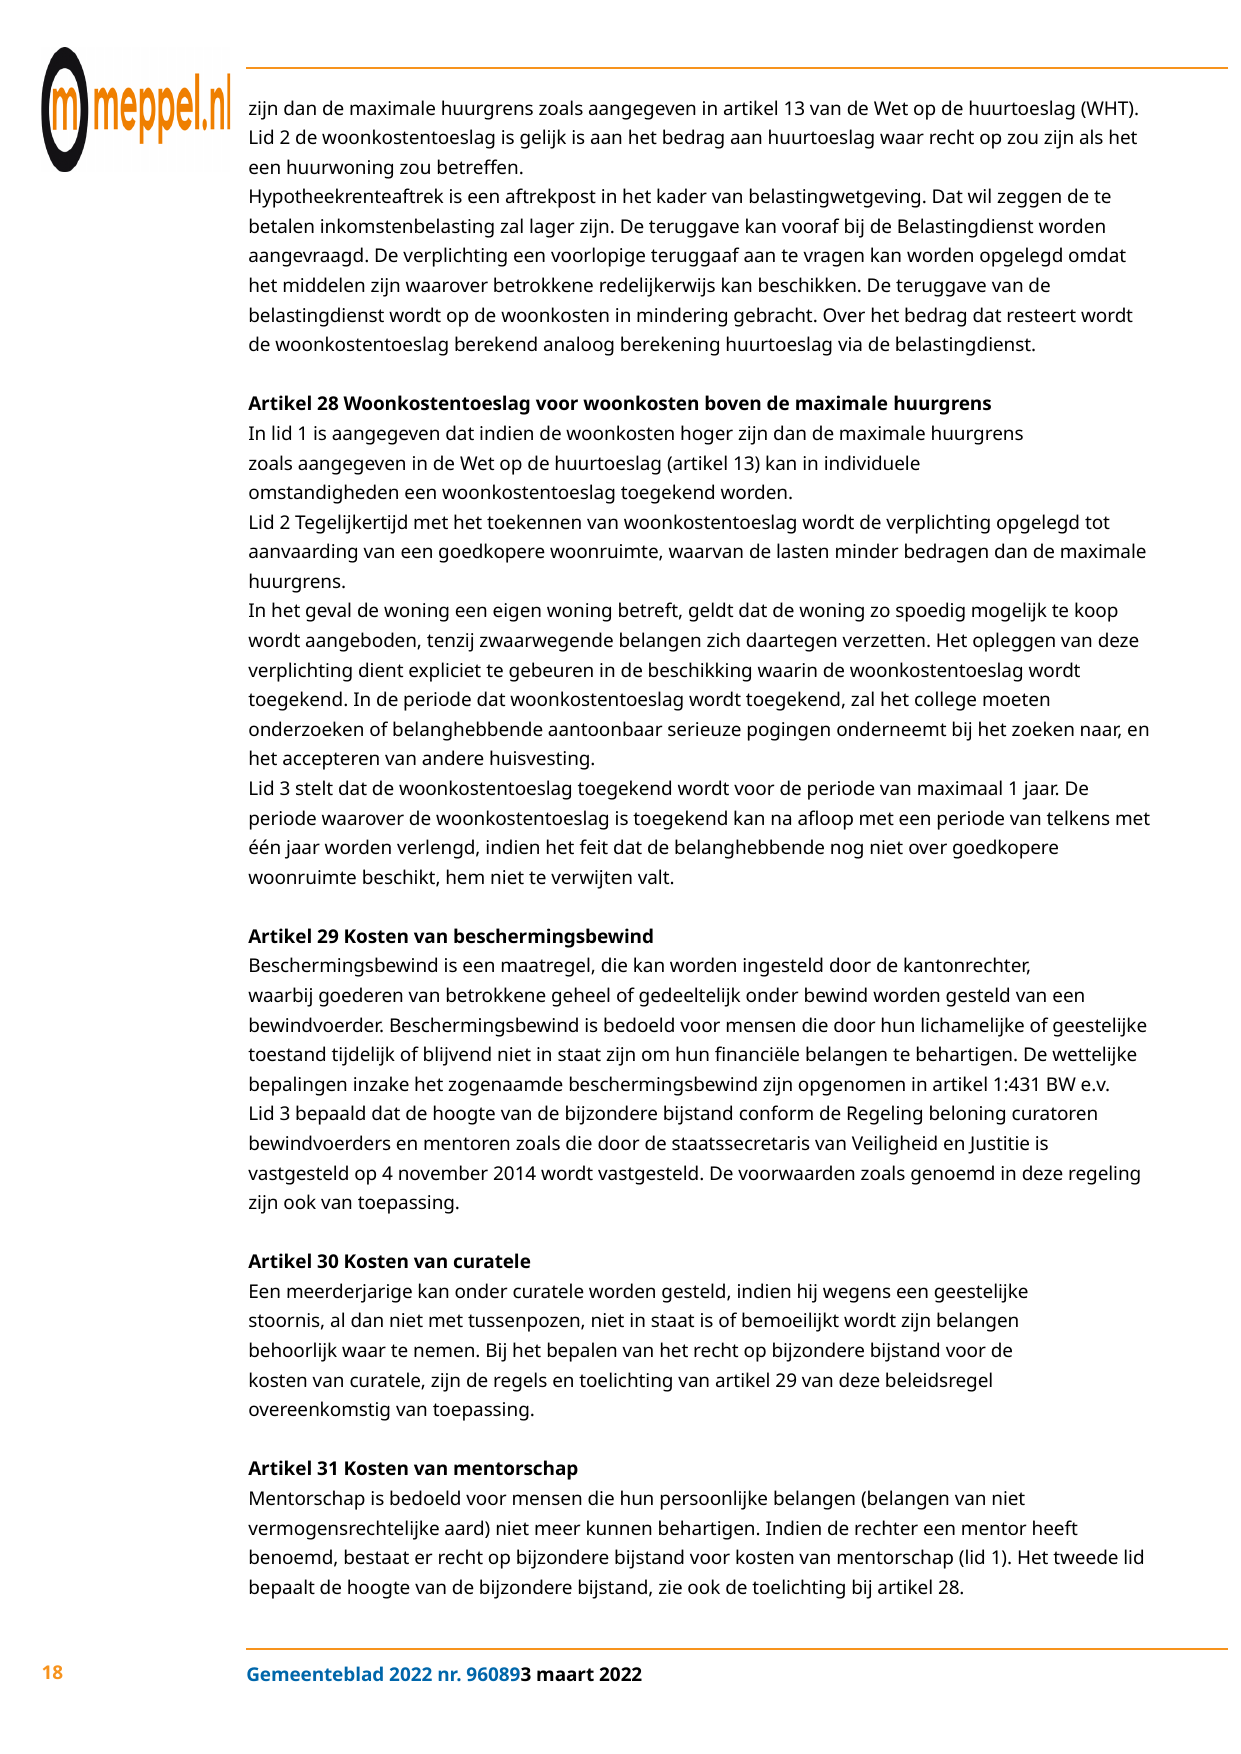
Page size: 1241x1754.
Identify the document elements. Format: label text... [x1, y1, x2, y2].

text In lid 1 is aangegeven dat indien de woonkosten hoger zijn dan de maximale huurgrens [248, 420, 1152, 446]
text kosten van curatele, zijn de regels en toelichting van artikel 29 van deze beleidsregel [248, 1367, 1152, 1393]
text Lid 3 bepaald dat de hoogte van de bijzondere bijstand conform de Regeling beloning curatoren bewindvoerders en mentoren zoals die door de staatssecretaris van Veiligheid en Justitie is vastgesteld op 4 november 2014 wordt vastgesteld. De voorwaarden zoals genoemd in deze regeling zijn ook van toepassing. [248, 1101, 1152, 1215]
text In het geval de woning een eigen woning betreft, geldt dat de woning zo spoedig mogelijk te koop wordt aangeboden, tenzij zwaarwegende belangen zich daartegen verzetten. Het opleggen van deze verplichting dient expliciet te gebeuren in de beschikking waarin de woonkostentoeslag wordt toegekend. In de periode dat woonkostentoeslag wordt toegekend, zal het college moeten onderzoeken of belanghebbende aantoonbaar serieuze pogingen onderneemt bij het zoeken naar, en het accepteren van andere huisvesting. [248, 598, 1152, 771]
text stoornis, al dan niet met tussenpozen, niet in staat is of bemoeilijkt wordt zijn belangen [248, 1308, 1152, 1333]
text overeenkomstig van toepassing. [248, 1396, 1152, 1422]
text Lid 2 de woonkostentoeslag is gelijk is aan het bedrag aan huurtoeslag waar recht op zou zijn als het een huurwoning zou betreffen. [248, 124, 1152, 180]
text zoals aangegeven in de Wet op de huurtoeslag (artikel 13) kan in individuele [248, 450, 1152, 476]
text Mentorschap is bedoeld voor mensen die hun persoonlijke belangen (belangen van niet vermogensrechtelijke aard) niet meer kunnen behartigen. Indien de rechter een mentor heeft benoemd, bestaat er recht op bijzondere bijstand voor kosten van mentorschap (lid 1). Het tweede lid bepaalt de hoogte van de bijzondere bijstand, zie ook de toelichting bij artikel 28. [248, 1485, 1152, 1600]
text Lid 2 Tegelijkertijd met het toekennen van woonkostentoeslag wordt de verplichting opgelegd tot aanvaarding van een goedkopere woonruimte, waarvan de lasten minder bedragen dan de maximale huurgrens. [248, 509, 1152, 594]
text Artikel 31 Kosten van mentorschap [248, 1456, 1152, 1481]
text omstandigheden een woonkostentoeslag toegekend worden. [248, 479, 1152, 505]
text Artikel 30 Kosten van curatele [248, 1248, 1152, 1274]
text waarbij goederen van betrokkene geheel of gedeeltelijk onder bewind worden gesteld van een bewindvoerder. Beschermingsbewind is bedoeld voor mensen die door hun lichamelijke of geestelijke toestand tijdelijk of blijvend niet in staat zijn om hun financiële belangen te behartigen. De wettelijke bepalingen inzake het zogenaamde beschermingsbewind zijn opgenomen in artikel 1:431 BW e.v. [248, 982, 1152, 1097]
text zijn dan de maximale huurgrens zoals aangegeven in artikel 13 van de Wet op de huurtoeslag (WHT). [248, 95, 1152, 121]
text Lid 3 stelt dat de woonkostentoeslag toegekend wordt voor de periode van maximaal 1 jaar. De periode waarover de woonkostentoeslag is toegekend kan na afloop met een periode van telkens met één jaar worden verlengd, indien het feit dat de belanghebbende nog niet over goedkopere woonruimte beschikt, hem niet te verwijten valt. [248, 775, 1152, 890]
text Artikel 29 Kosten van beschermingsbewind [248, 923, 1152, 949]
text Artikel 28 Woonkostentoeslag voor woonkosten boven de maximale huurgrens [248, 391, 1152, 416]
text behoorlijk waar te nemen. Bij het bepalen van het recht op bijzondere bijstand voor de [248, 1337, 1152, 1363]
text Beschermingsbewind is een maatregel, die kan worden ingesteld door de kantonrechter, [248, 953, 1152, 978]
text Een meerderjarige kan onder curatele worden gesteld, indien hij wegens een geestelijke [248, 1278, 1152, 1304]
picture [41, 47, 231, 172]
text Hypotheekrenteaftrek is een aftrekpost in het kader van belastingwetgeving. Dat wil zeggen de te betalen inkomstenbelasting zal lager zijn. De teruggave kan vooraf bij de Belastingdienst worden aangevraagd. De verplichting een voorlopige teruggaaf aan te vragen kan worden opgelegd omdat het middelen zijn waarover betrokkene redelijkerwijs kan beschikken. De teruggave van de belastingdienst wordt op de woonkosten in mindering gebracht. Over het bedrag dat resteert wordt de woonkostentoeslag berekend analoog berekening huurtoeslag via de belastingdienst. [248, 183, 1152, 357]
